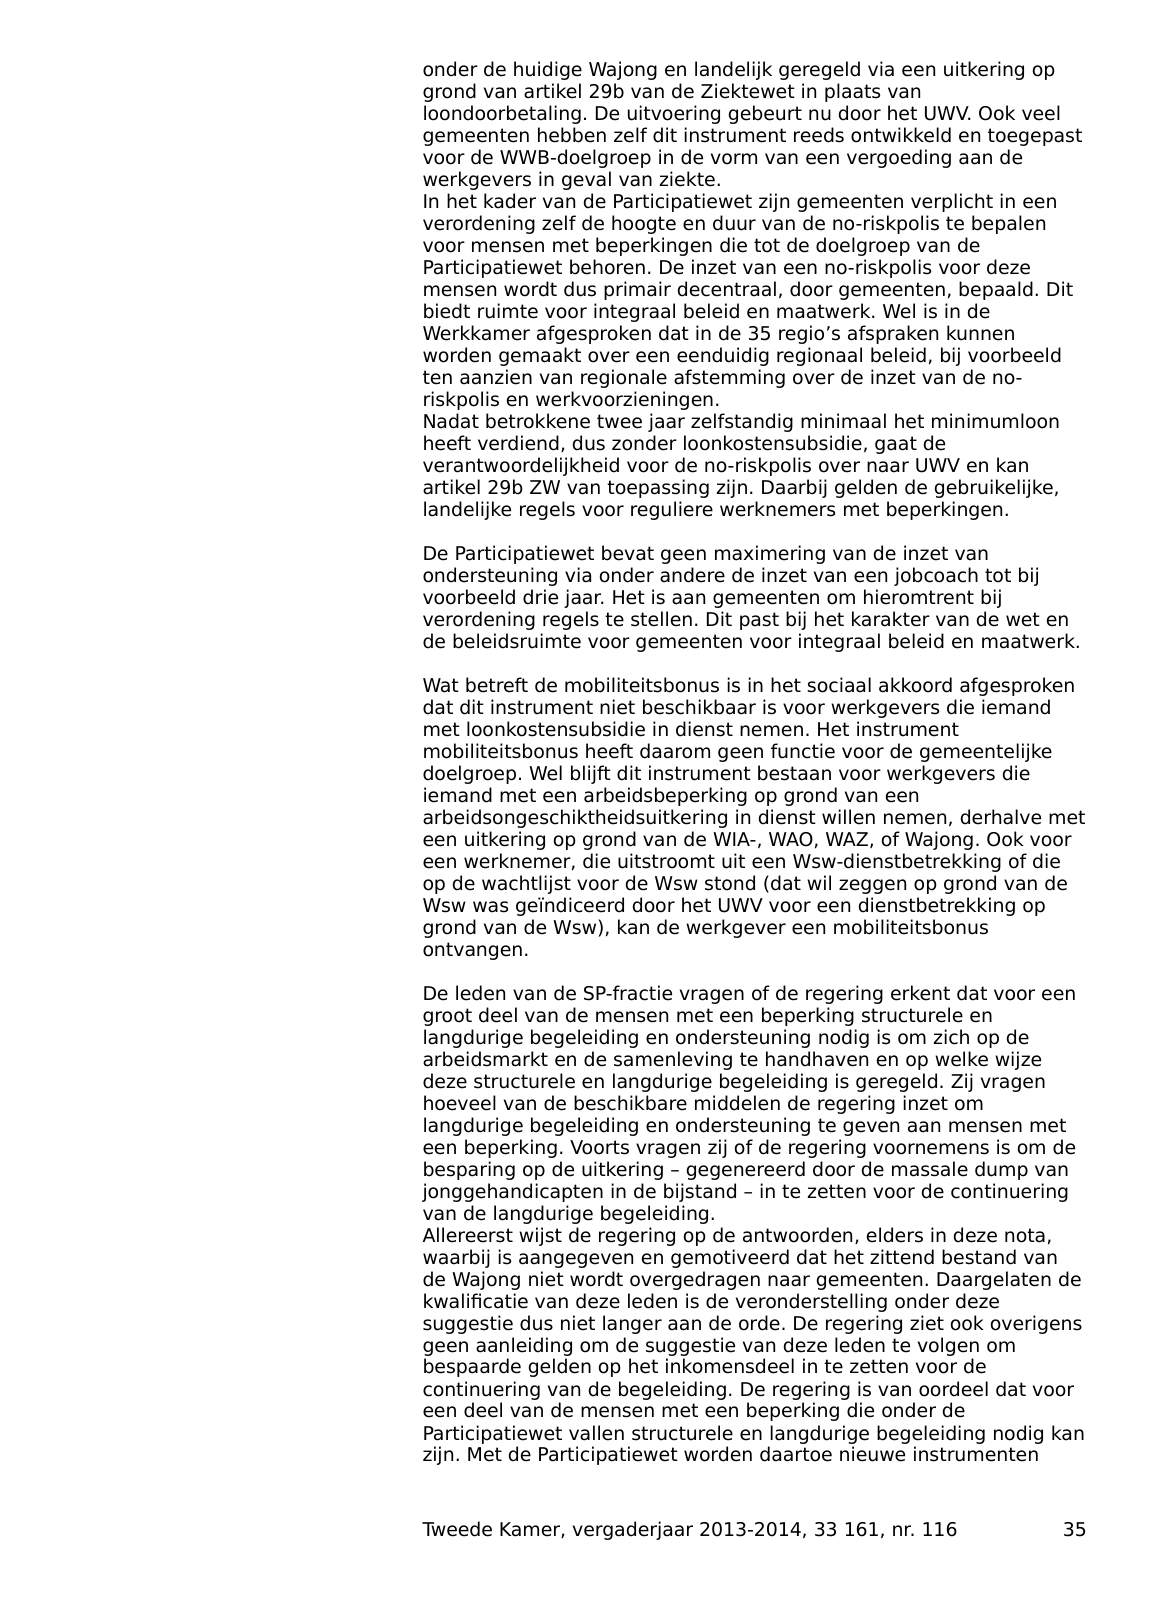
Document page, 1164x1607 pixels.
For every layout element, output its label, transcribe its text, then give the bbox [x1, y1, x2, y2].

text De leden van de SP-fractie vragen of de regering erkent dat voor een groot deel van de mensen met een beperking structurele en langdurige begeleiding en ondersteuning nodig is om zich op de arbeidsmarkt en de samenleving te handhaven en op welke wijze deze structurele en langdurige begeleiding is geregeld. Zij vragen hoeveel van de beschikbare middelen de regering inzet om langdurige begeleiding en ondersteuning te geven aan mensen met een beperking. Voorts vragen zij of de regering voornemens is om de besparing op de uitkering – gegenereerd door de massale dump van jonggehandicapten in de bijstand – in te zetten voor de continuering van de langdurige begeleiding. [422, 983, 1087, 1224]
text Nadat betrokkene twee jaar zelfstandig minimaal het minimumloon heeft verdiend, dus zonder loonkostensubsidie, gaat de verantwoordelijkheid voor de no-riskpolis over naar UWV en kan artikel 29b ZW van toepassing zijn. Daarbij gelden de gebruikelijke, landelijke regels voor reguliere werknemers met beperkingen. [422, 411, 1087, 521]
text In het kader van de Participatiewet zijn gemeenten verplicht in een verordening zelf de hoogte en duur van de no-riskpolis te bepalen voor mensen met beperkingen die tot de doelgroep van de Participatiewet behoren. De inzet van een no-riskpolis voor deze mensen wordt dus primair decentraal, door gemeenten, bepaald. Dit biedt ruimte voor integraal beleid en maatwerk. Wel is in de Werkkamer afgesproken dat in de 35 regio’s afspraken kunnen worden gemaakt over een eenduidig regionaal beleid, bij voorbeeld ten aanzien van regionale afstemming over de inzet van de no-riskpolis en werkvoorzieningen. [422, 191, 1087, 411]
text Wat betreft de mobiliteitsbonus is in het sociaal akkoord afgesproken dat dit instrument niet beschikbaar is voor werkgevers die iemand met loonkostensubsidie in dienst nemen. Het instrument mobiliteitsbonus heeft daarom geen functie voor de gemeentelijke doelgroep. Wel blijft dit instrument bestaan voor werkgevers die iemand met een arbeidsbeperking op grond van een arbeidsongeschiktheidsuitkering in dienst willen nemen, derhalve met een uitkering op grond van de WIA-, WAO, WAZ, of Wajong. Ook voor een werknemer, die uitstroomt uit een Wsw-dienstbetrekking of die op de wachtlijst voor de Wsw stond (dat wil zeggen op grond van de Wsw was geïndiceerd door het UWV voor een dienstbetrekking op grond van de Wsw), kan de werkgever een mobiliteitsbonus ontvangen. [422, 675, 1087, 961]
text De Participatiewet bevat geen maximering van de inzet van ondersteuning via onder andere de inzet van een jobcoach tot bij voorbeeld drie jaar. Het is aan gemeenten om hieromtrent bij verordening regels te stellen. Dit past bij het karakter van de wet en de beleidsruimte voor gemeenten voor integraal beleid en maatwerk. [422, 543, 1087, 653]
text onder de huidige Wajong en landelijk geregeld via een uitkering op grond van artikel 29b van de Ziektewet in plaats van loondoorbetaling. De uitvoering gebeurt nu door het UWV. Ook veel gemeenten hebben zelf dit instrument reeds ontwikkeld en toegepast voor de WWB-doelgroep in de vorm van een vergoeding aan de werkgevers in geval van ziekte. [422, 59, 1087, 191]
text Allereerst wijst de regering op de antwoorden, elders in deze nota, waarbij is aangegeven en gemotiveerd dat het zittend bestand van de Wajong niet wordt overgedragen naar gemeenten. Daargelaten de kwalificatie van deze leden is de veronderstelling onder deze suggestie dus niet langer aan de orde. De regering ziet ook overigens geen aanleiding om de suggestie van deze leden te volgen om bespaarde gelden op het inkomensdeel in te zetten voor de continuering van de begeleiding. De regering is van oordeel dat voor een deel van de mensen met een beperking die onder de Participatiewet vallen structurele en langdurige begeleiding nodig kan zijn. Met de Participatiewet worden daartoe nieuwe instrumenten [422, 1224, 1087, 1466]
